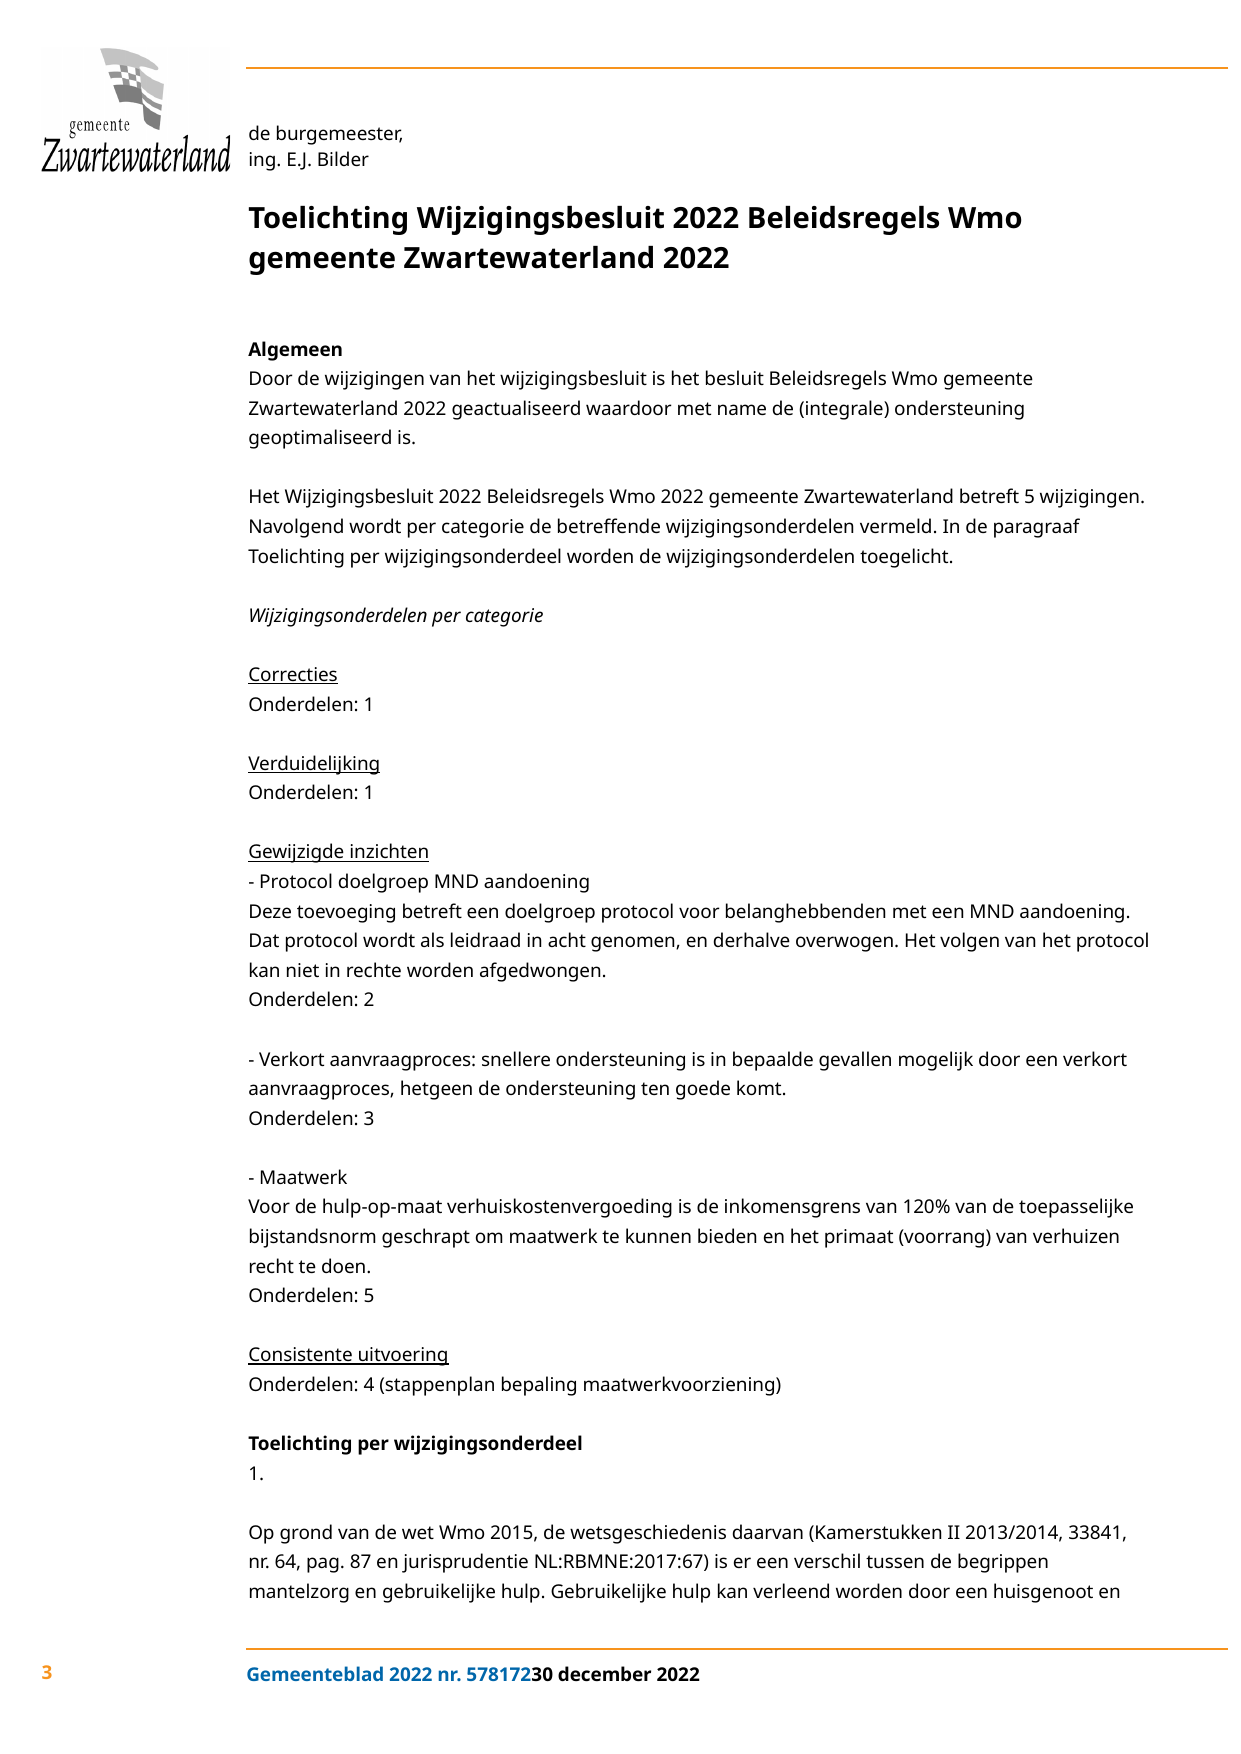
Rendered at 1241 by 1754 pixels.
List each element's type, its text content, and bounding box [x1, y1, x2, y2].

text Correcties [248, 661, 1152, 687]
text Voor de hulp-op-maat verhuiskostenvergoeding is de inkomensgrens van 120% van de toepasselijke bijstandsnorm geschrapt om maatwerk te kunnen bieden en het primaat (voorrang) van verhuizen recht te doen. [248, 1194, 1152, 1279]
text Onderdelen: 4 (stappenplan bepaling maatwerkvoorziening) [248, 1371, 1152, 1397]
text Toelichting Wijzigingsbesluit 2022 Beleidsregels Wmo gemeente Zwartewaterland 2022 [248, 198, 1152, 277]
text Door de wijzigingen van het wijzigingsbesluit is het besluit Beleidsregels Wmo gemeente Zwartewaterland 2022 geactualiseerd waardoor met name de (integrale) ondersteuning geoptimaliseerd is. [248, 365, 1152, 450]
text 1. [248, 1460, 1152, 1486]
text Onderdelen: 1 [248, 779, 1152, 805]
text Onderdelen: 1 [248, 691, 1152, 717]
text Deze toevoeging betreft een doelgroep protocol voor belanghebbenden met een MND aandoening. Dat protocol wordt als leidraad in acht genomen, en derhalve overwogen. Het volgen van het protocol kan niet in rechte worden afgedwongen. [248, 898, 1152, 983]
text Onderdelen: 2 [248, 987, 1152, 1012]
text Op grond van de wet Wmo 2015, de wetsgeschiedenis daarvan (Kamerstukken II 2013/2014, 33841, nr. 64, pag. 87 en jurisprudentie NL:RBMNE:2017:67) is er een verschil tussen de begrippen mantelzorg en gebruikelijke hulp. Gebruikelijke hulp kan verleend worden door een huisgenoot en [248, 1519, 1152, 1604]
text - Protocol doelgroep MND aandoening [248, 868, 1152, 894]
text Onderdelen: 3 [248, 1105, 1152, 1131]
text Algemeen [248, 336, 1152, 362]
text Onderdelen: 5 [248, 1282, 1152, 1308]
text ing. E.J. Bilder [248, 146, 1152, 172]
text Wijzigingsonderdelen per categorie [248, 602, 1152, 628]
text de burgemeester, [248, 121, 1152, 146]
text Consistente uitvoering [248, 1342, 1152, 1367]
text - Maatwerk [248, 1164, 1152, 1190]
text - Verkort aanvraagproces: snellere ondersteuning is in bepaalde gevallen mogelijk door een verkort aanvraagproces, hetgeen de ondersteuning ten goede komt. [248, 1046, 1152, 1101]
text Toelichting per wijzigingsonderdeel [248, 1430, 1152, 1456]
text Gewijzigde inzichten [248, 839, 1152, 864]
picture [41, 47, 231, 172]
text Het Wijzigingsbesluit 2022 Beleidsregels Wmo 2022 gemeente Zwartewaterland betreft 5 wijzigingen. Navolgend wordt per categorie de betreffende wijzigingsonderdelen vermeld. In de paragraaf Toelichting per wijzigingsonderdeel worden de wijzigingsonderdelen toegelicht. [248, 484, 1152, 569]
text Verduidelijking [248, 750, 1152, 776]
